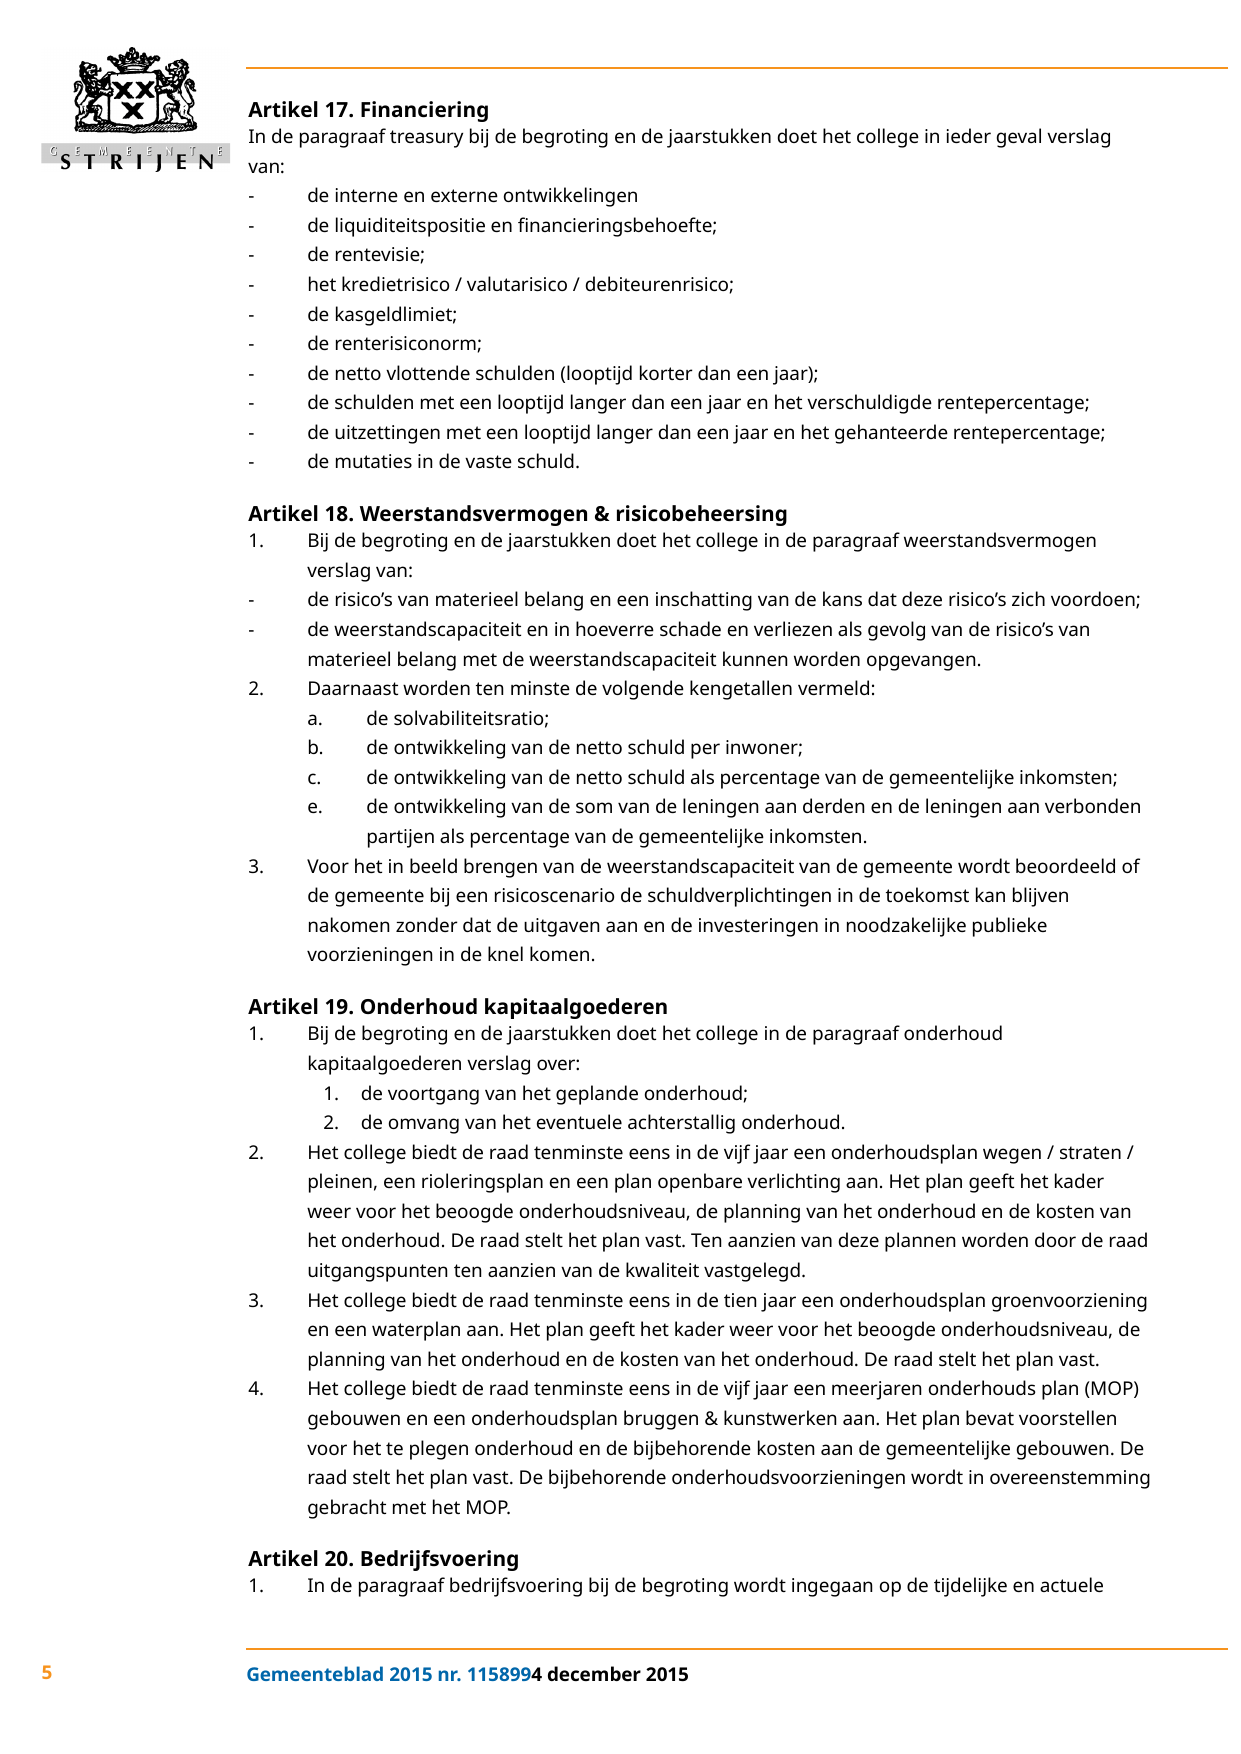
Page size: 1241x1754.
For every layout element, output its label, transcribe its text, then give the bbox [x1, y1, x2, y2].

picture [41, 47, 231, 172]
text Artikel 20. Bedrijfsvoering [248, 1544, 1152, 1573]
list de risico’s van materieel belang en een inschatting van de kans dat deze risico’s zich voordoen; [248, 587, 1152, 612]
list de kasgeldlimiet; [248, 301, 1152, 326]
list de voortgang van het geplande onderhoud; [323, 1080, 1152, 1105]
list Bij de begroting en de jaarstukken doet het college in de paragraaf onderhoud kapitaalgoederen verslag over: [248, 1021, 1152, 1076]
list Het college biedt de raad tenminste eens in de vijf jaar een meerjaren onderhouds plan (MOP) gebouwen en een onderhoudsplan bruggen & kunstwerken aan. Het plan bevat voorstellen voor het te plegen onderhoud en de bijbehorende kosten aan de gemeentelijke gebouwen. De raad stelt het plan vast. De bijbehorende onderhoudsvoorzieningen wordt in overeenstemming gebracht met het MOP. [248, 1376, 1152, 1519]
list het kredietrisico / valutarisico / debiteurenrisico; [248, 271, 1152, 297]
text Artikel 18. Weerstandsvermogen & risicobeheersing [248, 499, 1152, 527]
list de mutaties in de vaste schuld. [248, 449, 1152, 474]
text Artikel 17. Financiering [248, 95, 1152, 123]
text In de paragraaf treasury bij de begroting en de jaarstukken doet het college in ieder geval verslag van: [248, 123, 1152, 178]
list In de paragraaf bedrijfsvoering bij de begroting wordt ingegaan op de tijdelijke en actuele [248, 1573, 1152, 1598]
list Het college biedt de raad tenminste eens in de vijf jaar een onderhoudsplan wegen / straten / pleinen, een rioleringsplan en een plan openbare verlichting aan. Het plan geeft het kader weer voor het beoogde onderhoudsniveau, de planning van het onderhoud en de kosten van het onderhoud. De raad stelt het plan vast. Ten aanzien van deze plannen worden door de raad uitgangspunten ten aanzien van de kwaliteit vastgelegd. [248, 1139, 1152, 1283]
list Daarnaast worden ten minste de volgende kengetallen vermeld: [248, 675, 1152, 701]
list de weerstandscapaciteit en in hoeverre schade en verliezen als gevolg van de risico’s van materieel belang met de weerstandscapaciteit kunnen worden opgevangen. [248, 616, 1152, 672]
list de ontwikkeling van de netto schuld als percentage van de gemeentelijke inkomsten; [307, 764, 1152, 790]
list de omvang van het eventuele achterstallig onderhoud. [323, 1109, 1152, 1135]
list de solvabiliteitsratio; [307, 705, 1152, 731]
list de renterisiconorm; [248, 330, 1152, 356]
list de schulden met een looptijd langer dan een jaar en het verschuldigde rentepercentage; [248, 389, 1152, 415]
list Bij de begroting en de jaarstukken doet het college in de paragraaf weerstandsvermogen verslag van: [248, 527, 1152, 583]
list de ontwikkeling van de som van de leningen aan derden en de leningen aan verbonden partijen als percentage van de gemeentelijke inkomsten. [307, 794, 1152, 849]
list de ontwikkeling van de netto schuld per inwoner; [307, 734, 1152, 760]
text Artikel 19. Onderhoud kapitaalgoederen [248, 992, 1152, 1021]
list Voor het in beeld brengen van de weerstandscapaciteit van de gemeente wordt beoordeeld of de gemeente bij een risicoscenario de schuldverplichtingen in de toekomst kan blijven nakomen zonder dat de uitgaven aan en de investeringen in noodzakelijke publieke voorzieningen in de knel komen. [248, 853, 1152, 967]
list de netto vlottende schulden (looptijd korter dan een jaar); [248, 360, 1152, 386]
list de interne en externe ontwikkelingen [248, 182, 1152, 208]
list de uitzettingen met een looptijd langer dan een jaar en het gehanteerde rentepercentage; [248, 419, 1152, 445]
list de liquiditeitspositie en financieringsbehoefte; [248, 212, 1152, 238]
list de rentevisie; [248, 242, 1152, 267]
list Het college biedt de raad tenminste eens in de tien jaar een onderhoudsplan groenvoorziening en een waterplan aan. Het plan geeft het kader weer voor het beoogde onderhoudsniveau, de planning van het onderhoud en de kosten van het onderhoud. De raad stelt het plan vast. [248, 1287, 1152, 1372]
